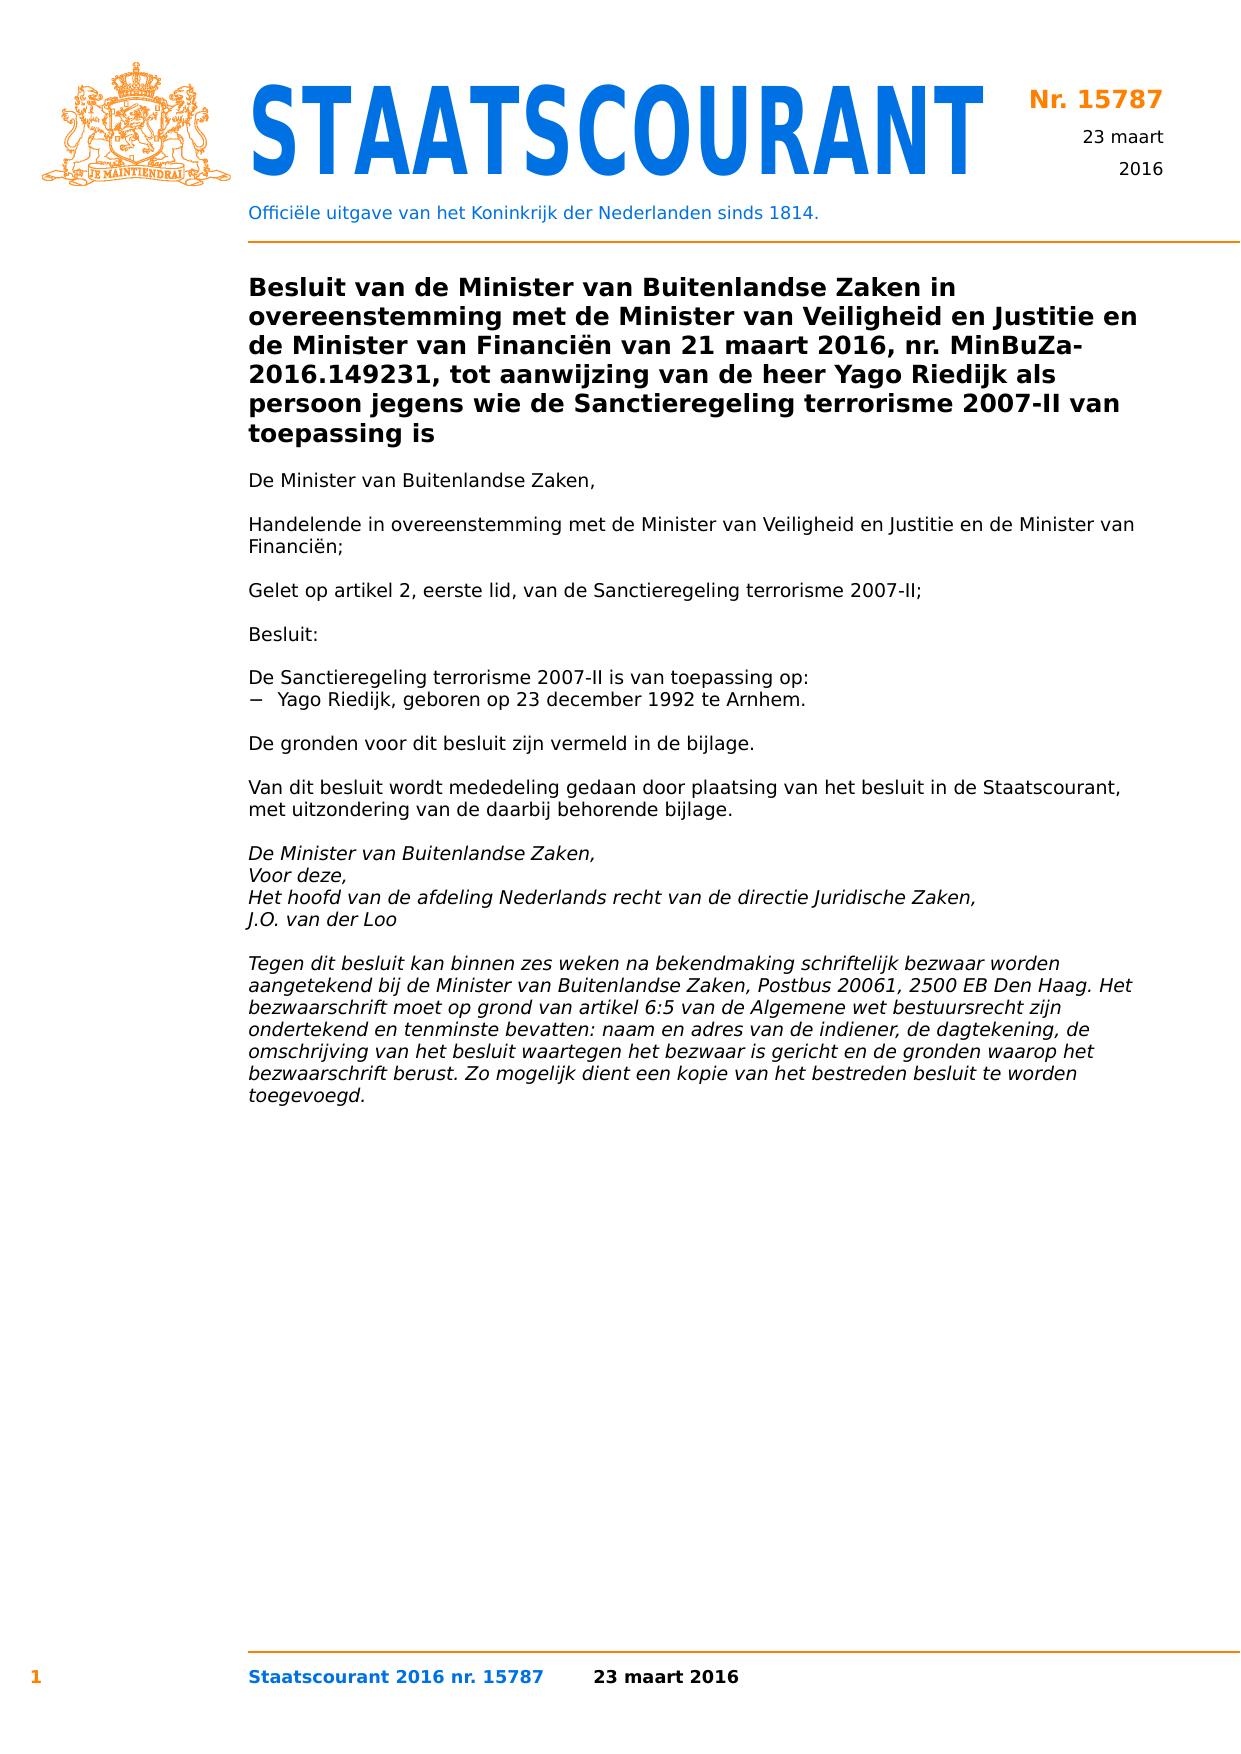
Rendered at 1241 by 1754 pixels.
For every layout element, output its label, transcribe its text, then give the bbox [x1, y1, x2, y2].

table_header STAATSCOURANT [248, 62, 998, 203]
table_header Nr. 15787 [998, 62, 1240, 121]
table_cell Officiële uitgave van het Koninkrijk der Nederlanden sinds 1814. [248, 203, 1240, 241]
picture [41, 62, 231, 186]
table_header [25, 62, 248, 241]
text Van dit besluit wordt mededeling gedaan door plaatsing van het besluit in de Staatscourant, met uitzondering van de daarbij behorende bijlage. [248, 777, 1163, 821]
text − Yago Riedijk, geboren op 23 december 1992 te Arnhem. [248, 689, 1163, 711]
text Handelende in overeenstemming met de Minister van Veiligheid en Justitie en de Minister van Financiën; [248, 514, 1163, 558]
text De Minister van Buitenlandse Zaken, Voor deze, Het hoofd van de afdeling Nederlands recht van de directie Juridische Zaken, J.O. van der Loo [248, 843, 1163, 931]
text De gronden voor dit besluit zijn vermeld in de bijlage. [248, 733, 1163, 755]
text Besluit: [248, 623, 1163, 645]
subtitle Besluit van de Minister van Buitenlandse Zaken in overeenstemming met de Minister van Veiligheid en Justitie en de Minister van Financiën van 21 maart 2016, nr. MinBuZa-2016.149231, tot aanwijzing van de heer Yago Riedijk als persoon jegens wie de Sanctieregeling terrorisme 2007-II van toepassing is [248, 273, 1163, 448]
table_cell 2016 [998, 153, 1240, 203]
text De Sanctieregeling terrorisme 2007-II is van toepassing op: [248, 667, 1163, 689]
table_cell 23 maart [998, 121, 1240, 153]
text De Minister van Buitenlandse Zaken, [248, 470, 1163, 492]
text Tegen dit besluit kan binnen zes weken na bekendmaking schriftelijk bezwaar worden aangetekend bij de Minister van Buitenlandse Zaken, Postbus 20061, 2500 EB Den Haag. Het bezwaarschrift moet op grond van artikel 6:5 van de Algemene wet bestuursrecht zijn ondertekend en tenminste bevatten: naam en adres van de indiener, de dagtekening, de omschrijving van het besluit waartegen het bezwaar is gericht en de gronden waarop het bezwaarschrift berust. Zo mogelijk dient een kopie van het bestreden besluit te worden toegevoegd. [248, 953, 1163, 1106]
text Gelet op artikel 2, eerste lid, van de Sanctieregeling terrorisme 2007-II; [248, 579, 1163, 602]
